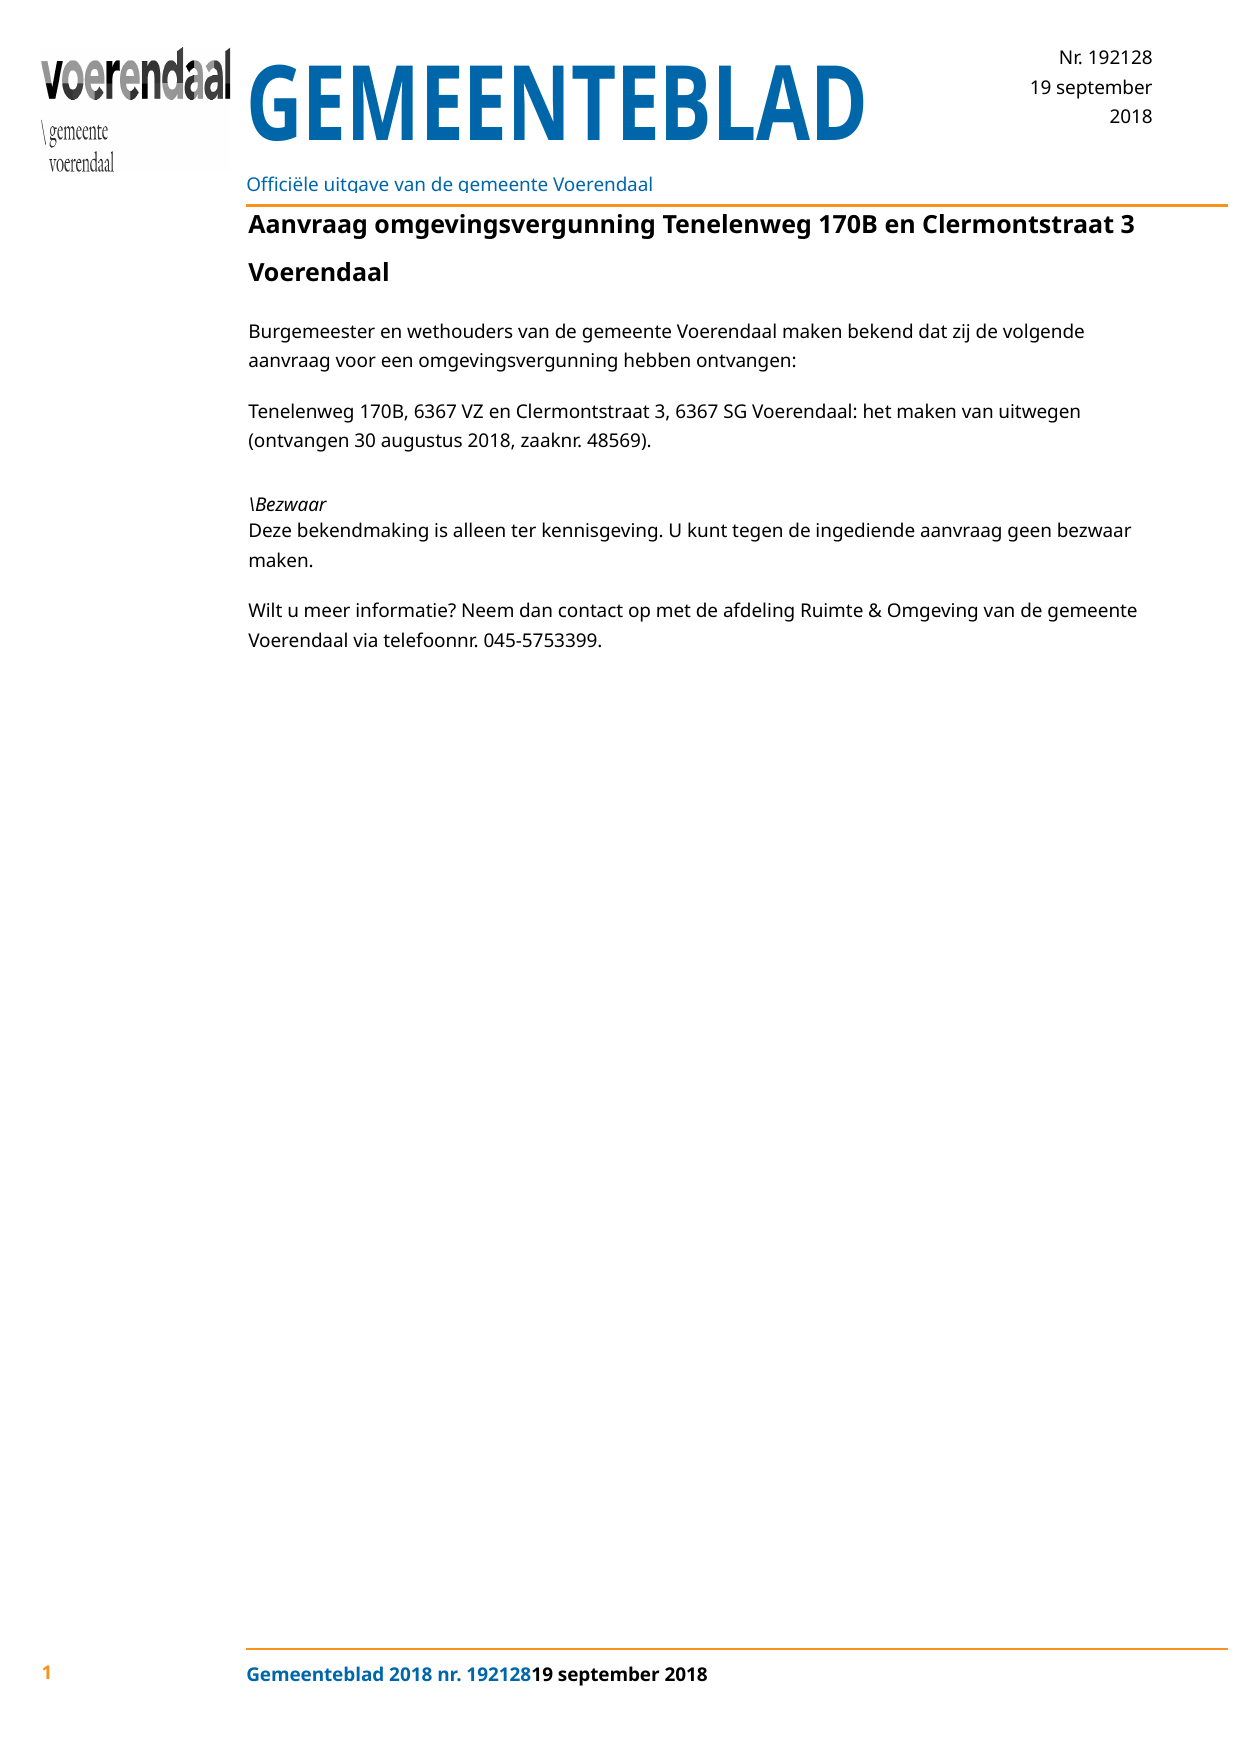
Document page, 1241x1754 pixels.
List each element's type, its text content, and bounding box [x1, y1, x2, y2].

text Aanvraag omgevingsvergunning Tenelenweg 170B en Clermontstraat 3 Voerendaal [248, 207, 1152, 288]
text Wilt u meer informatie? Neem dan contact op met de afdeling Ruimte & Omgeving van de gemeente Voerendaal via telefoonnr. 045-5753399. [248, 597, 1152, 652]
text Tenelenweg 170B, 6367 VZ en Clermontstraat 3, 6367 SG Voerendaal: het maken van uitwegen (ontvangen 30 augustus 2018, zaaknr. 48569). [248, 398, 1152, 453]
text Deze bekendmaking is alleen ter kennisgeving. U kunt tegen de ingediende aanvraag geen bezwaar maken. [248, 517, 1152, 572]
picture [41, 47, 231, 172]
text \Bezwaar [248, 491, 1152, 517]
text Burgemeester en wethouders van de gemeente Voerendaal maken bekend dat zij de volgende aanvraag voor een omgevingsvergunning hebben ontvangen: [248, 318, 1152, 373]
